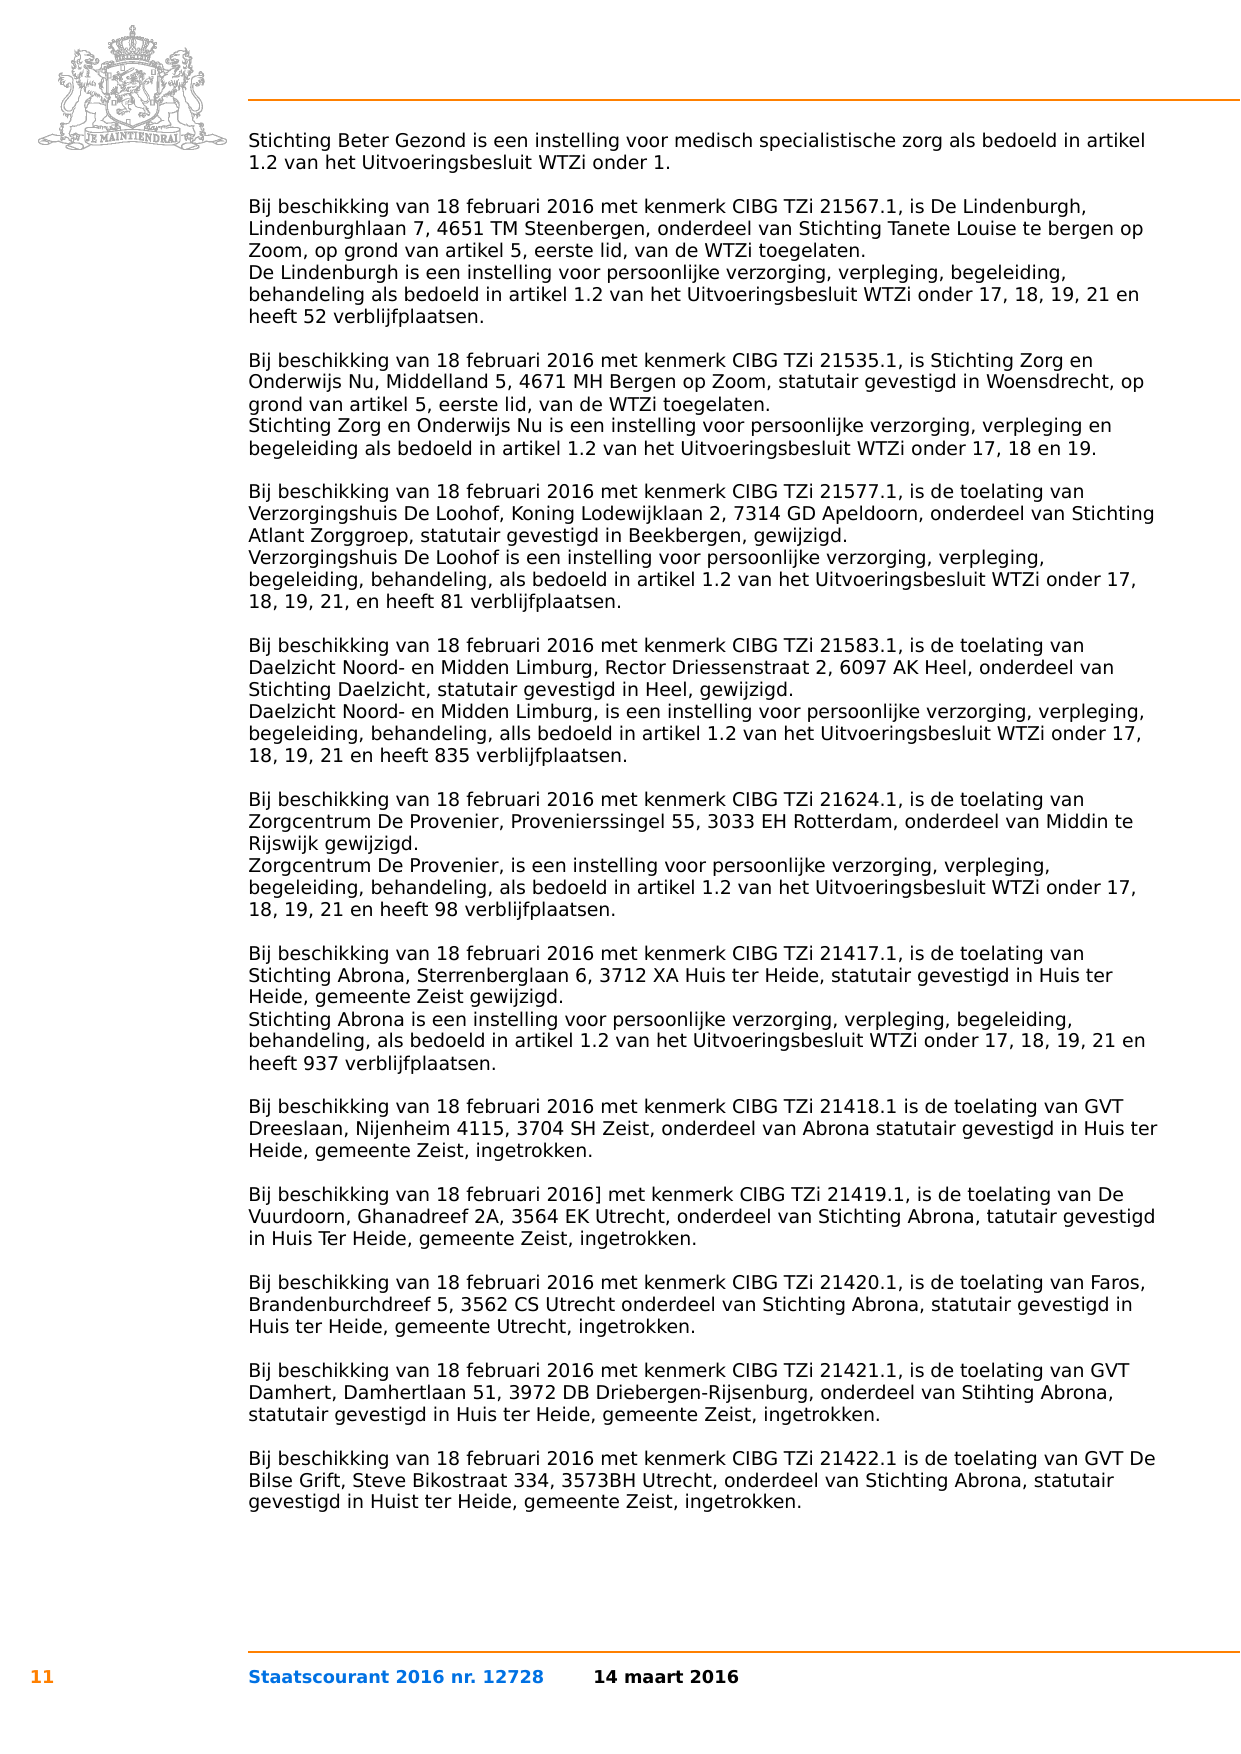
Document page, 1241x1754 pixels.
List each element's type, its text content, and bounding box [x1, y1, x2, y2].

text Bij beschikking van 18 februari 2016 met kenmerk CIBG TZi 21421.1, is de toelating van GVT Damhert, Damhertlaan 51, 3972 DB Driebergen-Rijsenburg, onderdeel van Stihting Abrona, statutair gevestigd in Huis ter Heide, gemeente Zeist, ingetrokken. [248, 1360, 1163, 1426]
text Bij beschikking van 18 februari 2016 met kenmerk CIBG TZi 21420.1, is de toelating van Faros, Brandenburchdreef 5, 3562 CS Utrecht onderdeel van Stichting Abrona, statutair gevestigd in Huis ter Heide, gemeente Utrecht, ingetrokken. [248, 1272, 1163, 1338]
text Zorgcentrum De Provenier, is een instelling voor persoonlijke verzorging, verpleging, begeleiding, behandeling, als bedoeld in artikel 1.2 van het Uitvoeringsbesluit WTZi onder 17, 18, 19, 21 en heeft 98 verblijfplaatsen. [248, 855, 1163, 921]
picture [38, 25, 227, 150]
text Verzorgingshuis De Loohof is een instelling voor persoonlijke verzorging, verpleging, begeleiding, behandeling, als bedoeld in artikel 1.2 van het Uitvoeringsbesluit WTZi onder 17, 18, 19, 21, en heeft 81 verblijfplaatsen. [248, 547, 1163, 613]
text Bij beschikking van 18 februari 2016 met kenmerk CIBG TZi 21418.1 is de toelating van GVT Dreeslaan, Nijenheim 4115, 3704 SH Zeist, onderdeel van Abrona statutair gevestigd in Huis ter Heide, gemeente Zeist, ingetrokken. [248, 1096, 1163, 1162]
text Bij beschikking van 18 februari 2016 met kenmerk CIBG TZi 21577.1, is de toelating van Verzorgingshuis De Loohof, Koning Lodewijklaan 2, 7314 GD Apeldoorn, onderdeel van Stichting Atlant Zorggroep, statutair gevestigd in Beekbergen, gewijzigd. [248, 481, 1163, 547]
text Bij beschikking van 18 februari 2016 met kenmerk CIBG TZi 21422.1 is de toelating van GVT De Bilse Grift, Steve Bikostraat 334, 3573BH Utrecht, onderdeel van Stichting Abrona, statutair gevestigd in Huist ter Heide, gemeente Zeist, ingetrokken. [248, 1447, 1163, 1513]
text Bij beschikking van 18 februari 2016 met kenmerk CIBG TZi 21624.1, is de toelating van Zorgcentrum De Provenier, Provenierssingel 55, 3033 EH Rotterdam, onderdeel van Middin te Rijswijk gewijzigd. [248, 789, 1163, 855]
text Bij beschikking van 18 februari 2016 met kenmerk CIBG TZi 21567.1, is De Lindenburgh, Lindenburghlaan 7, 4651 TM Steenbergen, onderdeel van Stichting Tanete Louise te bergen op Zoom, op grond van artikel 5, eerste lid, van de WTZi toegelaten. [248, 196, 1163, 262]
text Bij beschikking van 18 februari 2016 met kenmerk CIBG TZi 21583.1, is de toelating van Daelzicht Noord- en Midden Limburg, Rector Driessenstraat 2, 6097 AK Heel, onderdeel van Stichting Daelzicht, statutair gevestigd in Heel, gewijzigd. [248, 635, 1163, 701]
text De Lindenburgh is een instelling voor persoonlijke verzorging, verpleging, begeleiding, behandeling als bedoeld in artikel 1.2 van het Uitvoeringsbesluit WTZi onder 17, 18, 19, 21 en heeft 52 verblijfplaatsen. [248, 262, 1163, 328]
text Stichting Zorg en Onderwijs Nu is een instelling voor persoonlijke verzorging, verpleging en begeleiding als bedoeld in artikel 1.2 van het Uitvoeringsbesluit WTZi onder 17, 18 en 19. [248, 415, 1163, 459]
text Bij beschikking van 18 februari 2016] met kenmerk CIBG TZi 21419.1, is de toelating van De Vuurdoorn, Ghanadreef 2A, 3564 EK Utrecht, onderdeel van Stichting Abrona, tatutair gevestigd in Huis Ter Heide, gemeente Zeist, ingetrokken. [248, 1184, 1163, 1250]
text Stichting Abrona is een instelling voor persoonlijke verzorging, verpleging, begeleiding, behandeling, als bedoeld in artikel 1.2 van het Uitvoeringsbesluit WTZi onder 17, 18, 19, 21 en heeft 937 verblijfplaatsen. [248, 1008, 1163, 1074]
text Bij beschikking van 18 februari 2016 met kenmerk CIBG TZi 21417.1, is de toelating van Stichting Abrona, Sterrenberglaan 6, 3712 XA Huis ter Heide, statutair gevestigd in Huis ter Heide, gemeente Zeist gewijzigd. [248, 942, 1163, 1008]
text Stichting Beter Gezond is een instelling voor medisch specialistische zorg als bedoeld in artikel 1.2 van het Uitvoeringsbesluit WTZi onder 1. [248, 130, 1163, 174]
text Daelzicht Noord- en Midden Limburg, is een instelling voor persoonlijke verzorging, verpleging, begeleiding, behandeling, alls bedoeld in artikel 1.2 van het Uitvoeringsbesluit WTZi onder 17, 18, 19, 21 en heeft 835 verblijfplaatsen. [248, 701, 1163, 767]
text Bij beschikking van 18 februari 2016 met kenmerk CIBG TZi 21535.1, is Stichting Zorg en Onderwijs Nu, Middelland 5, 4671 MH Bergen op Zoom, statutair gevestigd in Woensdrecht, op grond van artikel 5, eerste lid, van de WTZi toegelaten. [248, 349, 1163, 415]
